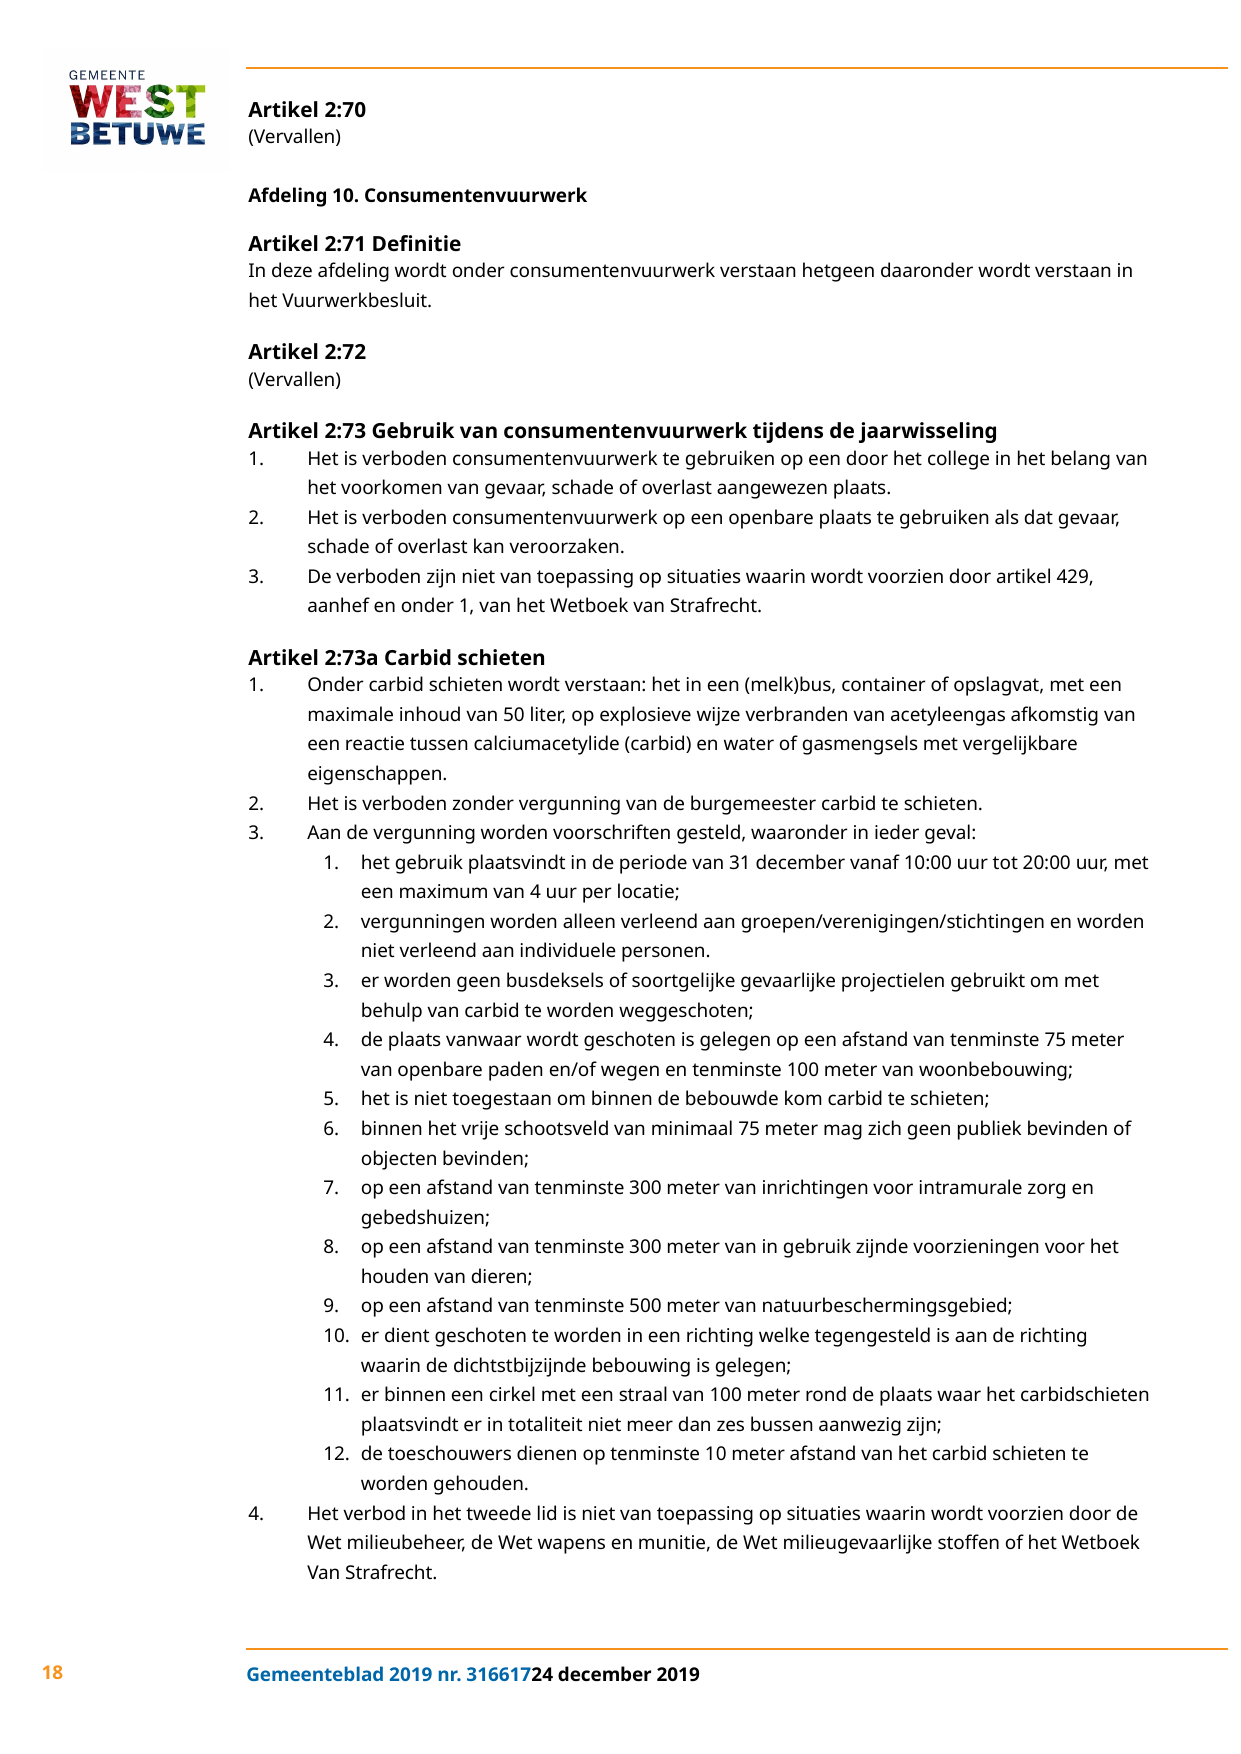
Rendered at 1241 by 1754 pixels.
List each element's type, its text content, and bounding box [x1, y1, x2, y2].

text Artikel 2:72 [248, 337, 1152, 366]
text Artikel 2:73a Carbid schieten [248, 643, 1152, 671]
text Artikel 2:71 Definitie [248, 229, 1152, 257]
list Het is verboden zonder vergunning van de burgemeester carbid te schieten. [248, 790, 1152, 816]
text Afdeling 10. Consumentenvuurwerk [248, 182, 1152, 208]
picture [41, 47, 231, 172]
list op een afstand van tenminste 300 meter van inrichtingen voor intramurale zorg en gebedshuizen; [323, 1174, 1152, 1230]
list Het is verboden consumentenvuurwerk op een openbare plaats te gebruiken als dat gevaar, schade of overlast kan veroorzaken. [248, 504, 1152, 559]
list er binnen een cirkel met een straal van 100 meter rond de plaats waar het carbidschieten plaatsvindt er in totaliteit niet meer dan zes bussen aanwezig zijn; [323, 1381, 1152, 1437]
list op een afstand van tenminste 500 meter van natuurbeschermingsgebied; [323, 1293, 1152, 1318]
text (Vervallen) [248, 123, 1152, 149]
list er dient geschoten te worden in een richting welke tegengesteld is aan de richting waarin de dichtstbijzijnde bebouwing is gelegen; [323, 1322, 1152, 1378]
list de toeschouwers dienen op tenminste 10 meter afstand van het carbid schieten te worden gehouden. [323, 1441, 1152, 1496]
list De verboden zijn niet van toepassing op situaties waarin wordt voorzien door artikel 429, aanhef en onder 1, van het Wetboek van Strafrecht. [248, 563, 1152, 618]
text (Vervallen) [248, 366, 1152, 392]
list binnen het vrije schootsveld van minimaal 75 meter mag zich geen publiek bevinden of objecten bevinden; [323, 1115, 1152, 1171]
list de plaats vanwaar wordt geschoten is gelegen op een afstand van tenminste 75 meter van openbare paden en/of wegen en tenminste 100 meter van woonbebouwing; [323, 1026, 1152, 1082]
list het is niet toegestaan om binnen de bebouwde kom carbid te schieten; [323, 1086, 1152, 1111]
list op een afstand van tenminste 300 meter van in gebruik zijnde voorzieningen voor het houden van dieren; [323, 1233, 1152, 1289]
list Onder carbid schieten wordt verstaan: het in een (melk)bus, container of opslagvat, met een maximale inhoud van 50 liter, op explosieve wijze verbranden van acetyleengas afkomstig van een reactie tussen calciumacetylide (carbid) en water of gasmengsels met vergelijkbare eigenschappen. [248, 671, 1152, 786]
text Artikel 2:73 Gebruik van consumentenvuurwerk tijdens de jaarwisseling [248, 416, 1152, 445]
list Het is verboden consumentenvuurwerk te gebruiken op een door het college in het belang van het voorkomen van gevaar, schade of overlast aangewezen plaats. [248, 445, 1152, 500]
list het gebruik plaatsvindt in de periode van 31 december vanaf 10:00 uur tot 20:00 uur, met een maximum van 4 uur per locatie; [323, 849, 1152, 904]
list er worden geen busdeksels of soortgelijke gevaarlijke projectielen gebruikt om met behulp van carbid te worden weggeschoten; [323, 967, 1152, 1023]
list vergunningen worden alleen verleend aan groepen/verenigingen/stichtingen en worden niet verleend aan individuele personen. [323, 908, 1152, 963]
list Het verbod in het tweede lid is niet van toepassing op situaties waarin wordt voorzien door de Wet milieubeheer, de Wet wapens en munitie, de Wet milieugevaarlijke stoffen of het Wetboek Van Strafrecht. [248, 1500, 1152, 1585]
text Artikel 2:70 [248, 95, 1152, 123]
list Aan de vergunning worden voorschriften gesteld, waaronder in ieder geval: [248, 819, 1152, 845]
text In deze afdeling wordt onder consumentenvuurwerk verstaan hetgeen daaronder wordt verstaan in het Vuurwerkbesluit. [248, 257, 1152, 313]
